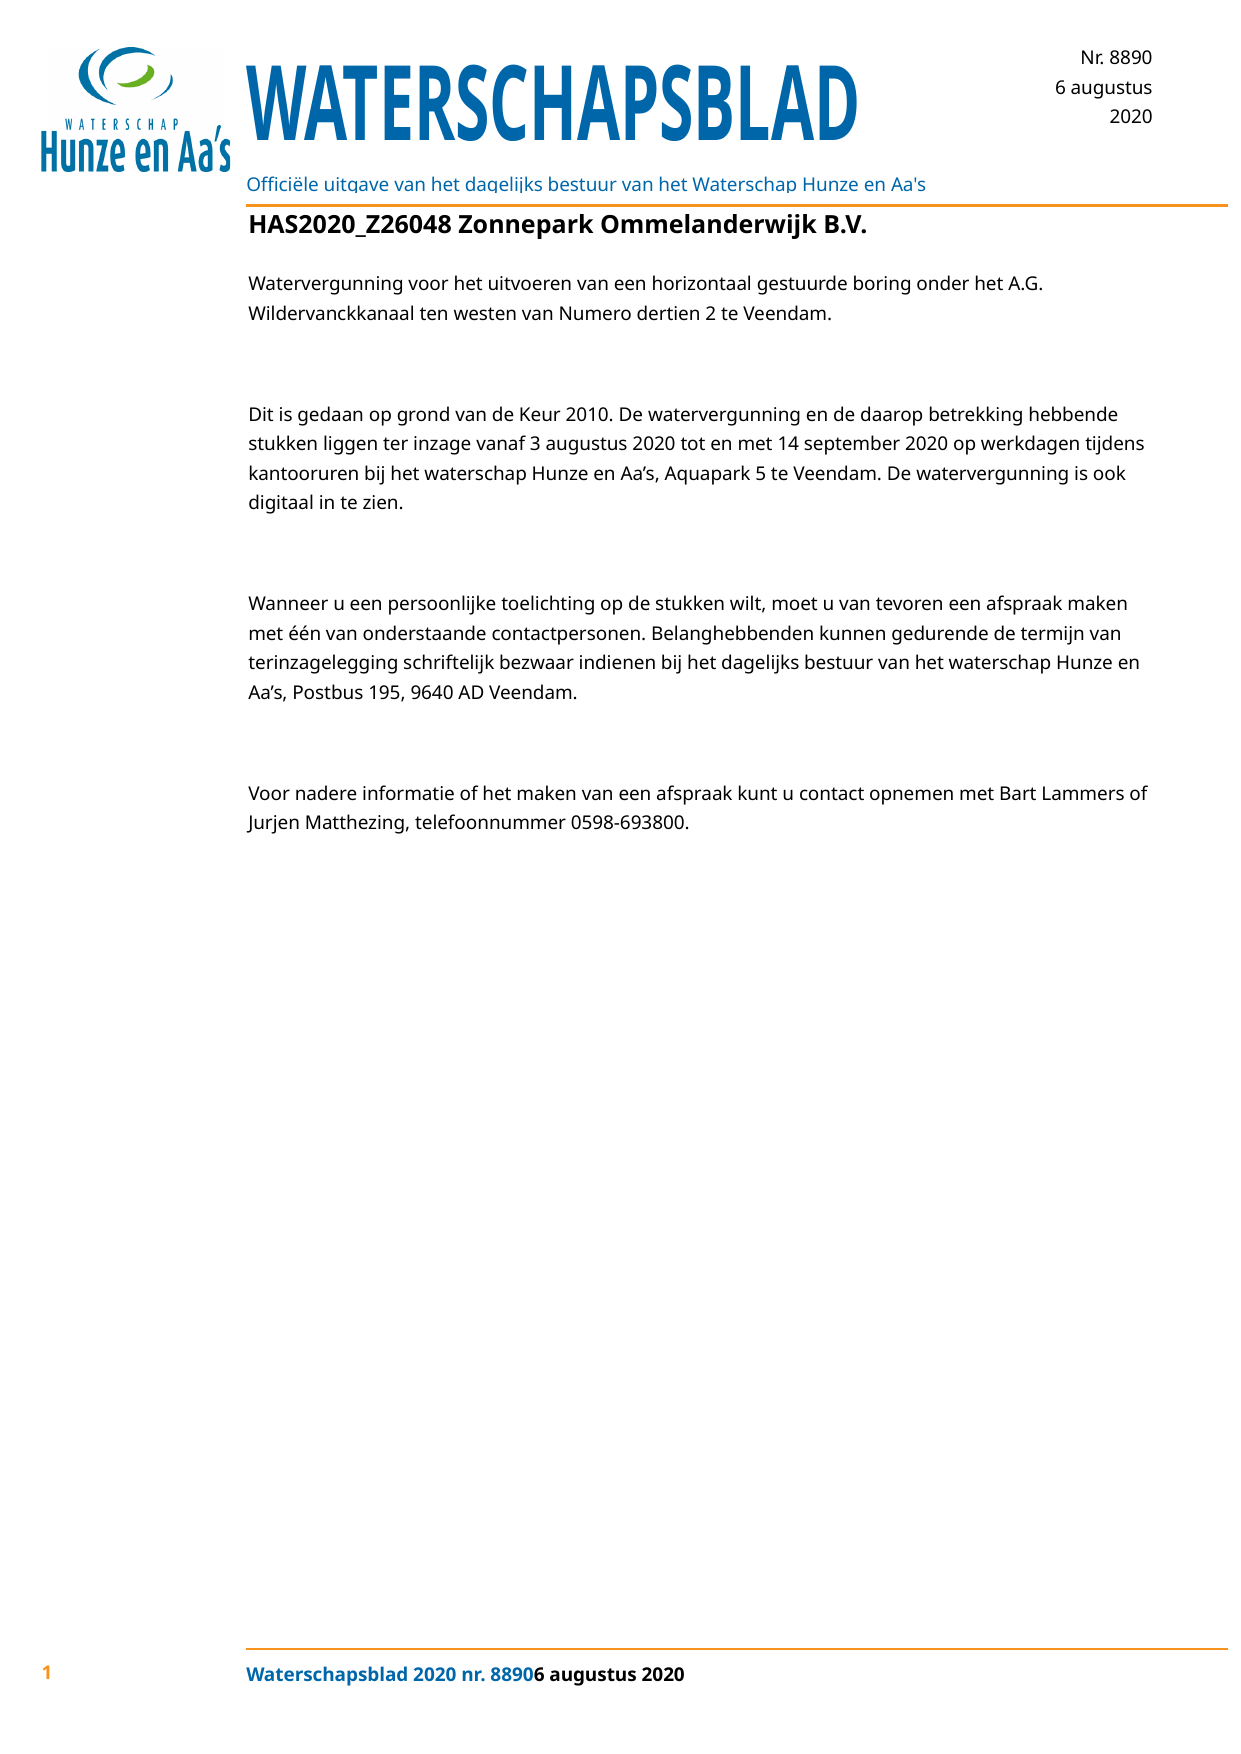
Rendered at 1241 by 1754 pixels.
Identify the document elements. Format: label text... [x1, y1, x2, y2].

picture [41, 47, 231, 172]
text Watervergunning voor het uitvoeren van een horizontaal gestuurde boring onder het A.G. Wildervanckkanaal ten westen van Numero dertien 2 te Veendam. [248, 270, 1152, 326]
text Wanneer u een persoonlijke toelichting op de stukken wilt, moet u van tevoren een afspraak maken met één van onderstaande contactpersonen. Belanghebbenden kunnen gedurende de termijn van terinzagelegging schriftelijk bezwaar indienen bij het dagelijks bestuur van het waterschap Hunze en Aa’s, Postbus 195, 9640 AD Veendam. [248, 590, 1152, 705]
text Voor nadere informatie of het maken van een afspraak kunt u contact opnemen met Bart Lammers of Jurjen Matthezing, telefoonnummer 0598-693800. [248, 780, 1152, 835]
picture [226, 145, 231, 156]
picture [183, 163, 191, 172]
text HAS2020_Z26048 Zonnepark Ommelanderwijk B.V. [248, 207, 1152, 241]
text Dit is gedaan op grond van de Keur 2010. De watervergunning en de daarop betrekking hebbende stukken liggen ter inzage vanaf 3 augustus 2020 tot en met 14 september 2020 op werkdagen tijdens kantooruren bij het waterschap Hunze en Aa’s, Aquapark 5 te Veendam. De watervergunning is ook digitaal in te zien. [248, 401, 1152, 515]
picture [47, 154, 51, 172]
